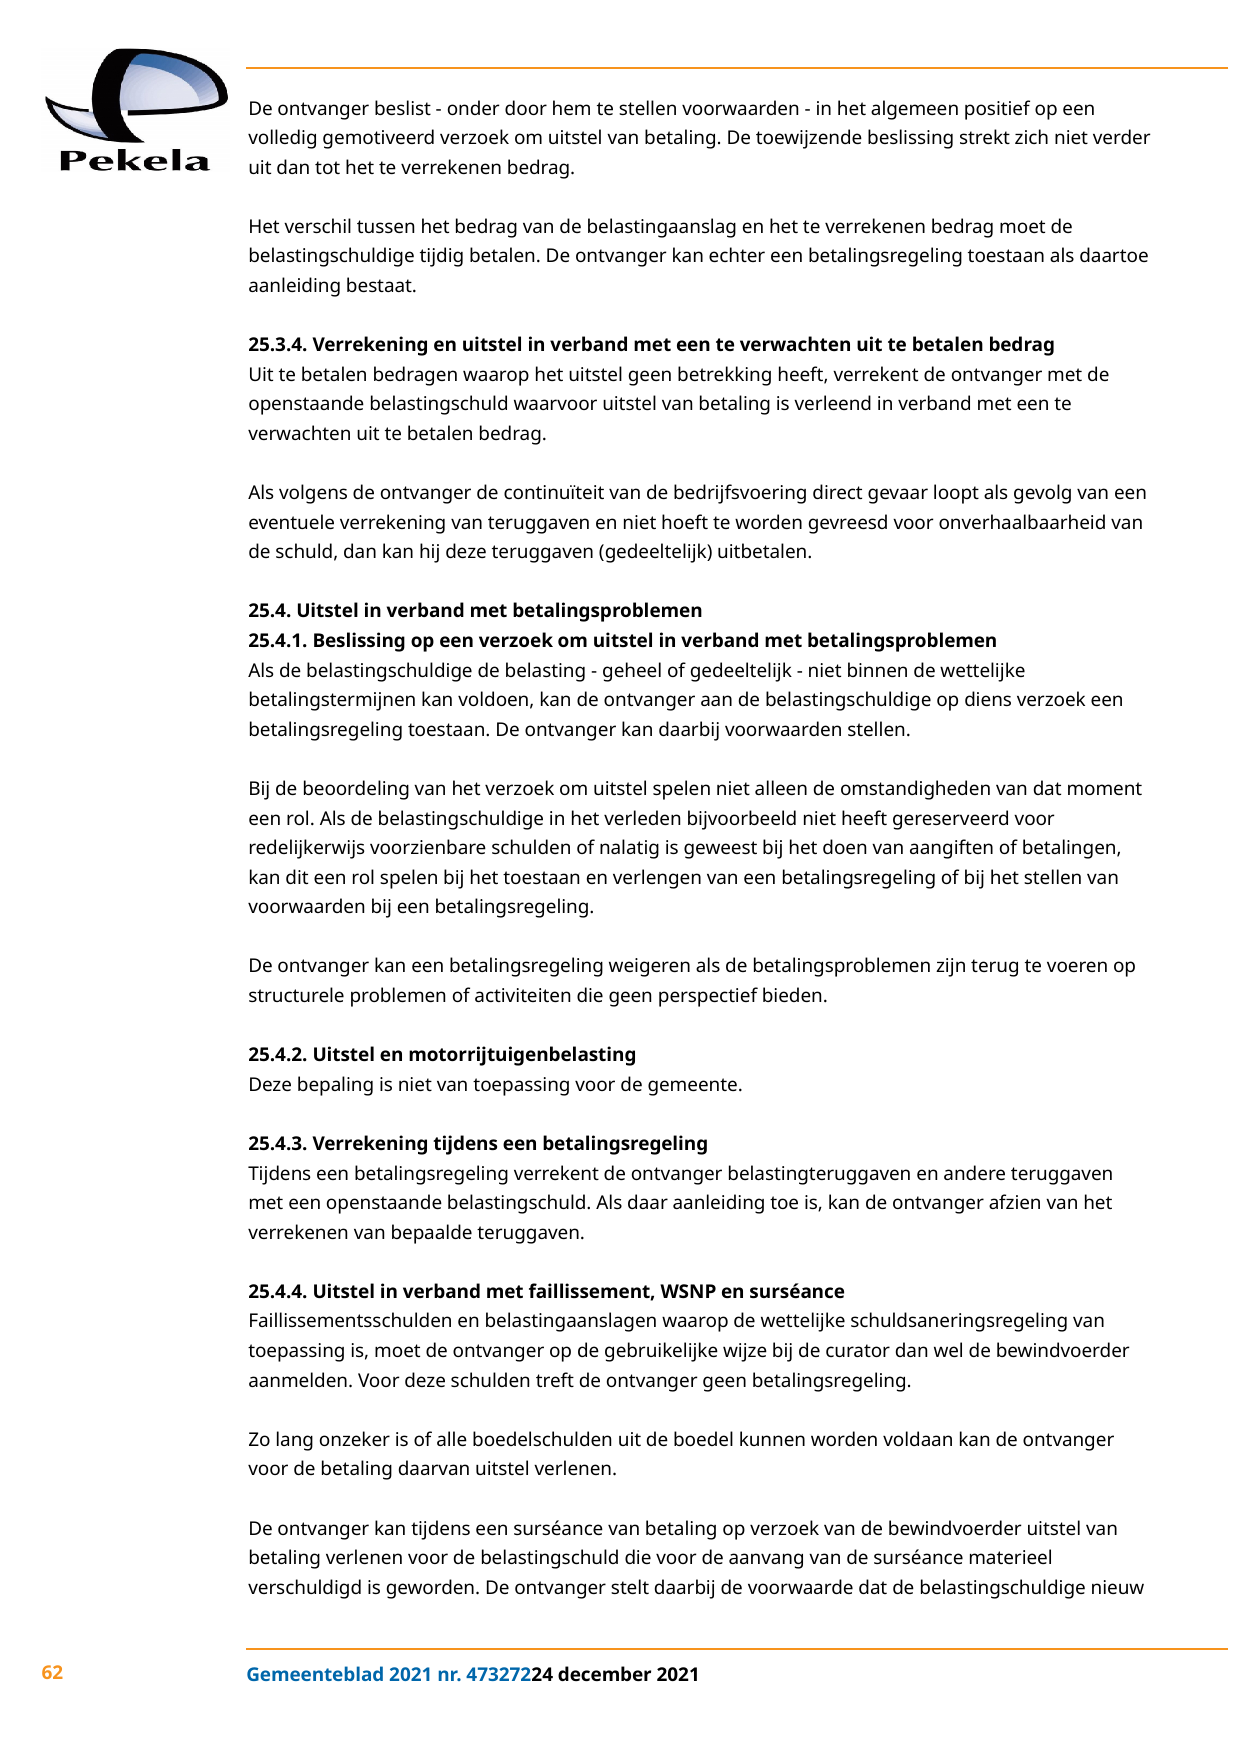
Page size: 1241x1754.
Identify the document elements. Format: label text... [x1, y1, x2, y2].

text Uit te betalen bedragen waarop het uitstel geen betrekking heeft, verrekent de ontvanger met de openstaande belastingschuld waarvoor uitstel van betaling is verleend in verband met een te verwachten uit te betalen bedrag. [248, 361, 1152, 446]
text Tijdens een betalingsregeling verrekent de ontvanger belastingteruggaven en andere teruggaven met een openstaande belastingschuld. Als daar aanleiding toe is, kan de ontvanger afzien van het verrekenen van bepaalde teruggaven. [248, 1160, 1152, 1245]
text 25.3.4. Verrekening en uitstel in verband met een te verwachten uit te betalen bedrag [248, 331, 1152, 357]
text 25.4.1. Beslissing op een verzoek om uitstel in verband met betalingsproblemen [248, 627, 1152, 653]
picture [41, 47, 231, 172]
text 25.4.4. Uitstel in verband met faillissement, WSNP en surséance [248, 1278, 1152, 1304]
text Bij de beoordeling van het verzoek om uitstel spelen niet alleen de omstandigheden van dat moment een rol. Als de belastingschuldige in het verleden bijvoorbeeld niet heeft gereserveerd voor redelijkerwijs voorzienbare schulden of nalatig is geweest bij het doen van aangiften of betalingen, kan dit een rol spelen bij het toestaan en verlengen van een betalingsregeling of bij het stellen van voorwaarden bij een betalingsregeling. [248, 775, 1152, 919]
text 25.4.3. Verrekening tijdens een betalingsregeling [248, 1130, 1152, 1156]
text 25.4. Uitstel in verband met betalingsproblemen [248, 598, 1152, 623]
text De ontvanger beslist - onder door hem te stellen voorwaarden - in het algemeen positief op een volledig gemotiveerd verzoek om uitstel van betaling. De toewijzende beslissing strekt zich niet verder uit dan tot het te verrekenen bedrag. [248, 95, 1152, 180]
text 25.4.2. Uitstel en motorrijtuigenbelasting [248, 1041, 1152, 1067]
text Zo lang onzeker is of alle boedelschulden uit de boedel kunnen worden voldaan kan de ontvanger voor de betaling daarvan uitstel verlenen. [248, 1426, 1152, 1481]
text Als volgens de ontvanger de continuïteit van de bedrijfsvoering direct gevaar loopt als gevolg van een eventuele verrekening van teruggaven en niet hoeft te worden gevreesd voor onverhaalbaarheid van de schuld, dan kan hij deze teruggaven (gedeeltelijk) uitbetalen. [248, 479, 1152, 564]
text Als de belastingschuldige de belasting - geheel of gedeeltelijk - niet binnen de wettelijke betalingstermijnen kan voldoen, kan de ontvanger aan de belastingschuldige op diens verzoek een betalingsregeling toestaan. De ontvanger kan daarbij voorwaarden stellen. [248, 657, 1152, 742]
text De ontvanger kan een betalingsregeling weigeren als de betalingsproblemen zijn terug te voeren op structurele problemen of activiteiten die geen perspectief bieden. [248, 953, 1152, 1008]
text Faillissementsschulden en belastingaanslagen waarop de wettelijke schuldsaneringsregeling van toepassing is, moet de ontvanger op de gebruikelijke wijze bij de curator dan wel de bewindvoerder aanmelden. Voor deze schulden treft de ontvanger geen betalingsregeling. [248, 1308, 1152, 1393]
text Deze bepaling is niet van toepassing voor de gemeente. [248, 1071, 1152, 1097]
text De ontvanger kan tijdens een surséance van betaling op verzoek van de bewindvoerder uitstel van betaling verlenen voor de belastingschuld die voor de aanvang van de surséance materieel verschuldigd is geworden. De ontvanger stelt daarbij de voorwaarde dat de belastingschuldige nieuw [248, 1515, 1152, 1600]
text Het verschil tussen het bedrag van de belastingaanslag en het te verrekenen bedrag moet de belastingschuldige tijdig betalen. De ontvanger kan echter een betalingsregeling toestaan als daartoe aanleiding bestaat. [248, 213, 1152, 298]
